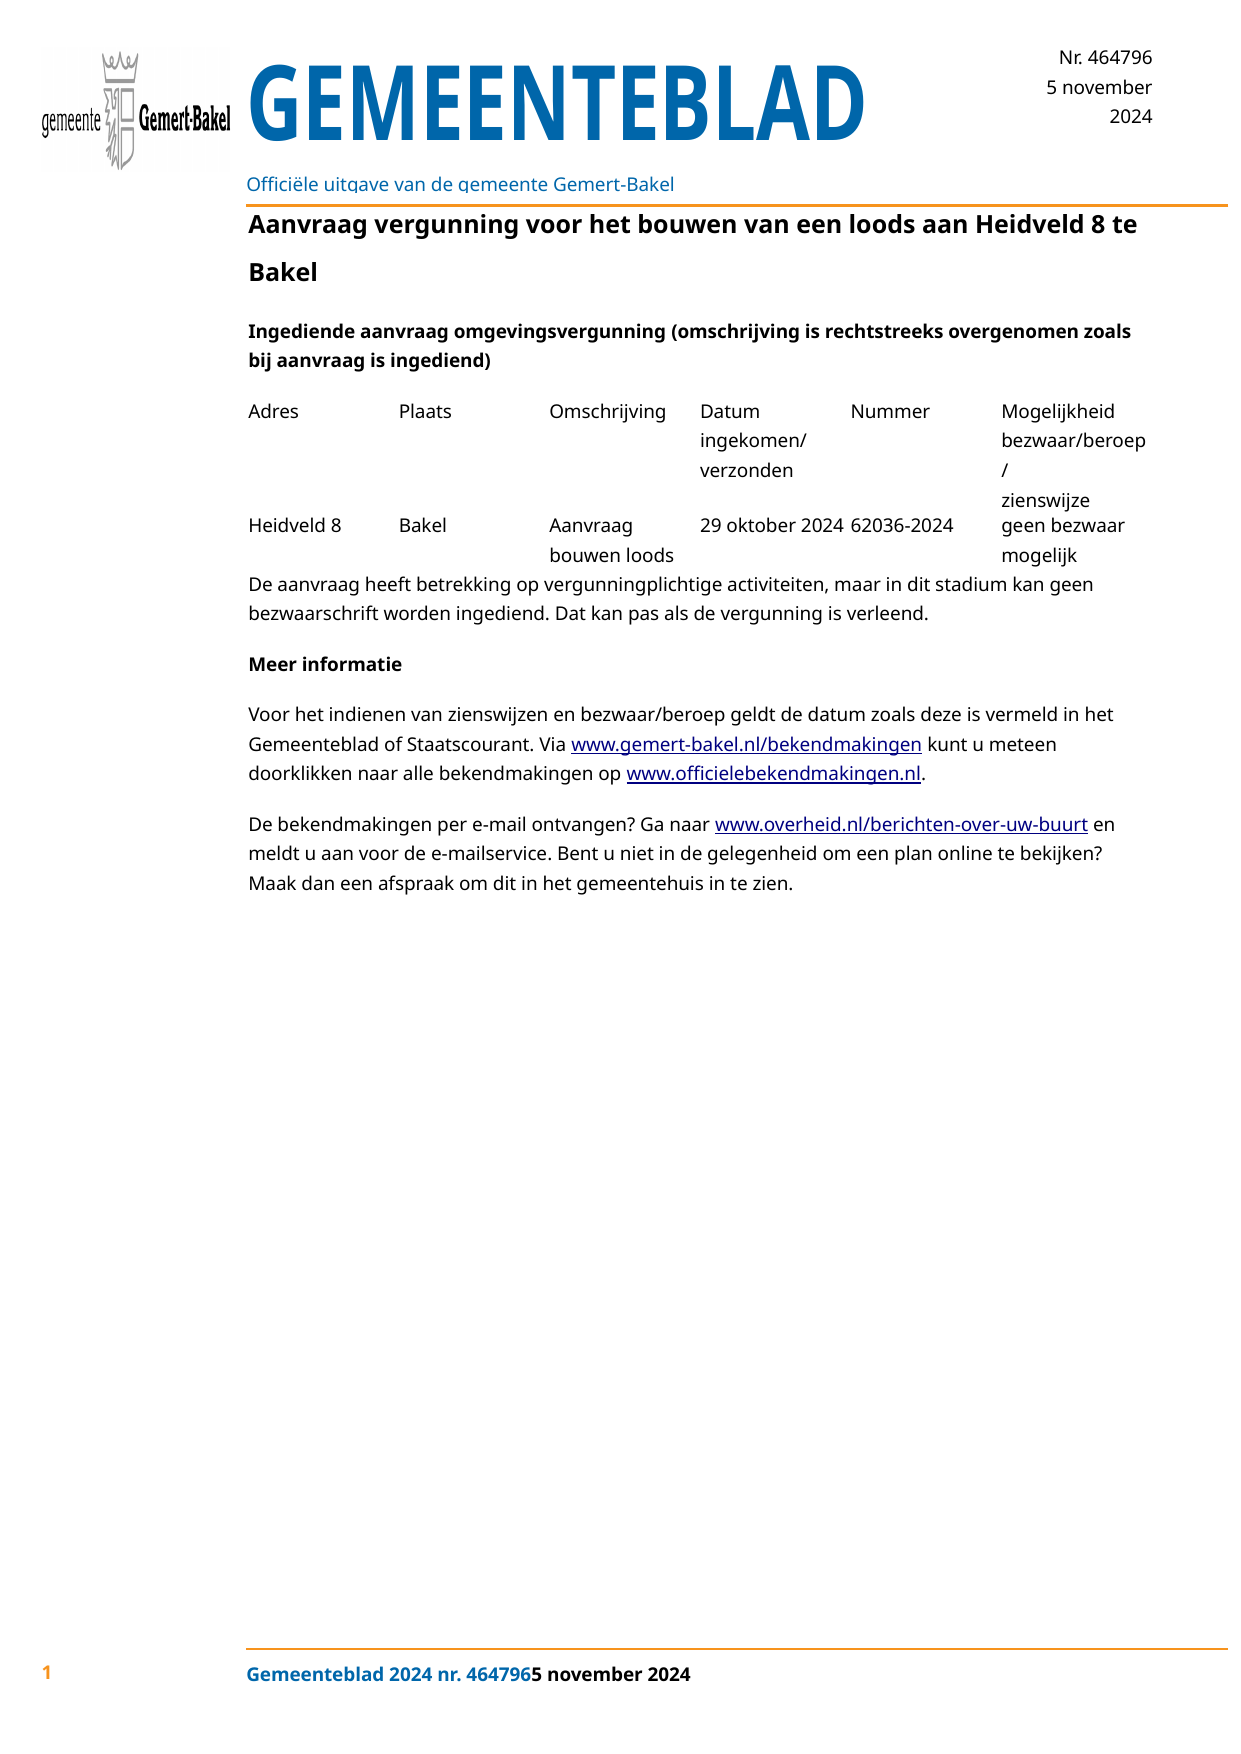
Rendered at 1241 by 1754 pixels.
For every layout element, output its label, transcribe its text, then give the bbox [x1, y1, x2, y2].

table_header Omschrijving [549, 398, 700, 512]
table_header Adres [248, 398, 398, 512]
table_header Datum ingekomen/ verzonden [700, 398, 850, 512]
table_header Mogelijkheid bezwaar/beroep/ zienswijze [1001, 398, 1152, 512]
picture [41, 47, 231, 172]
table_cell 29 oktober 2024 [700, 513, 850, 568]
text Meer informatie [248, 651, 1152, 677]
text Aanvraag vergunning voor het bouwen van een loods aan Heidveld 8 te Bakel [248, 207, 1152, 288]
table_cell 62036-2024 [850, 513, 1001, 568]
table_header Plaats [399, 398, 549, 512]
table_cell Bakel [399, 513, 549, 568]
text Ingediende aanvraag omgevingsvergunning (omschrijving is rechtstreeks overgenomen zoals bij aanvraag is ingediend) [248, 318, 1152, 373]
table_header Nummer [850, 398, 1001, 512]
text De bekendmakingen per e-mail ontvangen? Ga naar www.overheid.nl/berichten-over-uw-buurt en meldt u aan voor de e-mailservice. Bent u niet in de gelegenheid om een plan online te bekijken? Maak dan een afspraak om dit in het gemeentehuis in te zien. [248, 811, 1152, 896]
table_cell Heidveld 8 [248, 513, 398, 568]
text De aanvraag heeft betrekking op vergunningplichtige activiteiten, maar in dit stadium kan geen bezwaarschrift worden ingediend. Dat kan pas als de vergunning is verleend. [248, 571, 1152, 626]
table_cell Aanvraag bouwen loods [549, 513, 700, 568]
text Voor het indienen van zienswijzen en bezwaar/beroep geldt de datum zoals deze is vermeld in het Gemeenteblad of Staatscourant. Via www.gemert-bakel.nl/bekendmakingen kunt u meteen doorklikken naar alle bekendmakingen op www.officielebekendmakingen.nl. [248, 701, 1152, 786]
table_cell geen bezwaar mogelijk [1001, 513, 1152, 568]
